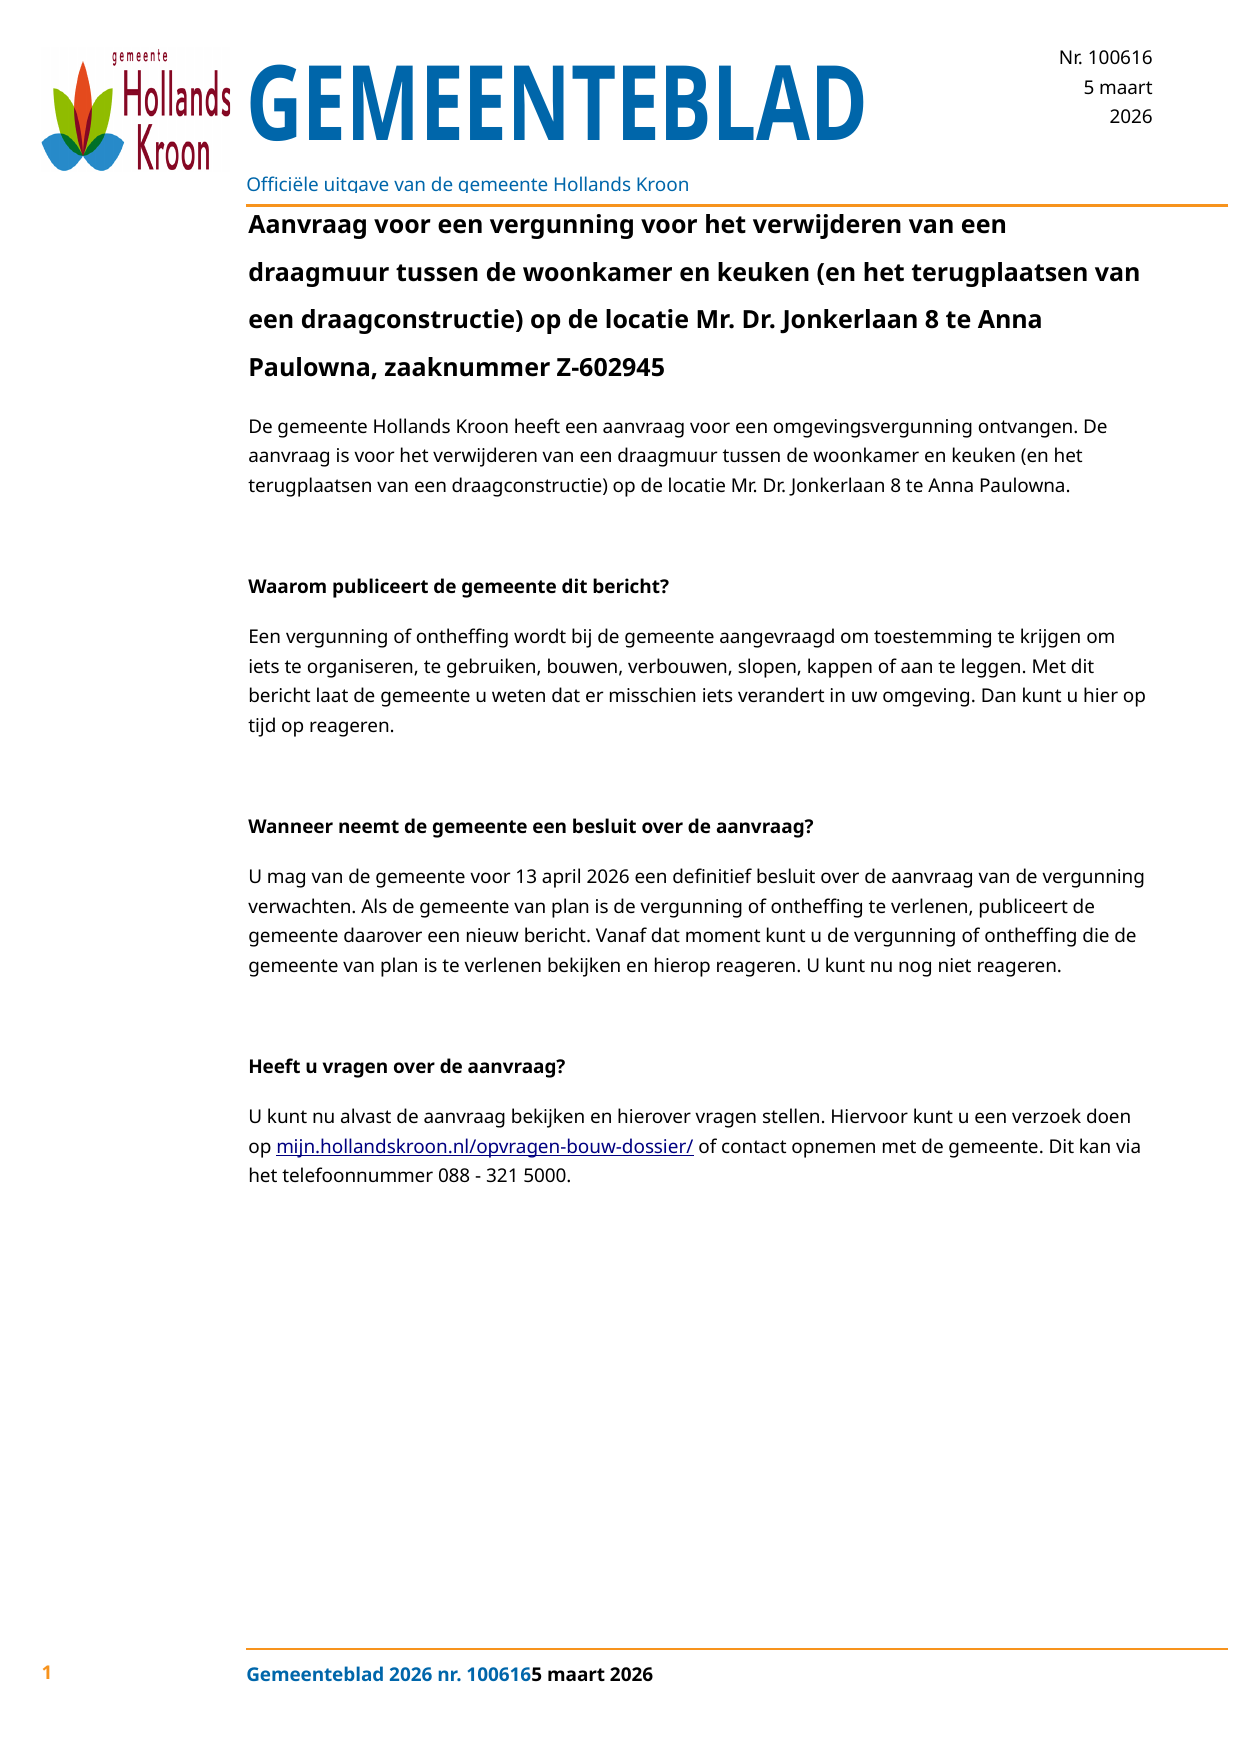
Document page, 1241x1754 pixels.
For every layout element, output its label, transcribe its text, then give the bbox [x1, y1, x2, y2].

text U kunt nu alvast de aanvraag bekijken en hierover vragen stellen. Hiervoor kunt u een verzoek doen op mijn.hollandskroon.nl/opvragen-bouw-dossier/ of contact opnemen met de gemeente. Dit kan via het telefoonnummer 088 - 321 5000. [248, 1103, 1152, 1188]
text De gemeente Hollands Kroon heeft een aanvraag voor een omgevingsvergunning ontvangen. De aanvraag is voor het verwijderen van een draagmuur tussen de woonkamer en keuken (en het terugplaatsen van een draagconstructie) op de locatie Mr. Dr. Jonkerlaan 8 te Anna Paulowna. [248, 413, 1152, 498]
picture [41, 47, 231, 172]
text Heeft u vragen over de aanvraag? [248, 1053, 1152, 1079]
text Waarom publiceert de gemeente dit bericht? [248, 573, 1152, 599]
text U mag van de gemeente voor 13 april 2026 een definitief besluit over de aanvraag van de vergunning verwachten. Als de gemeente van plan is de vergunning of ontheffing te verlenen, publiceert de gemeente daarover een nieuw bericht. Vanaf dat moment kunt u de vergunning of ontheffing die de gemeente van plan is te verlenen bekijken en hierop reageren. U kunt nu nog niet reageren. [248, 863, 1152, 978]
text Wanneer neemt de gemeente een besluit over de aanvraag? [248, 813, 1152, 839]
text Een vergunning of ontheffing wordt bij de gemeente aangevraagd om toestemming te krijgen om iets te organiseren, te gebruiken, bouwen, verbouwen, slopen, kappen of aan te leggen. Met dit bericht laat de gemeente u weten dat er misschien iets verandert in uw omgeving. Dan kunt u hier op tijd op reageren. [248, 623, 1152, 738]
text Aanvraag voor een vergunning voor het verwijderen van een draagmuur tussen de woonkamer en keuken (en het terugplaatsen van een draagconstructie) op de locatie Mr. Dr. Jonkerlaan 8 te Anna Paulowna, zaaknummer Z-602945 [248, 207, 1152, 384]
